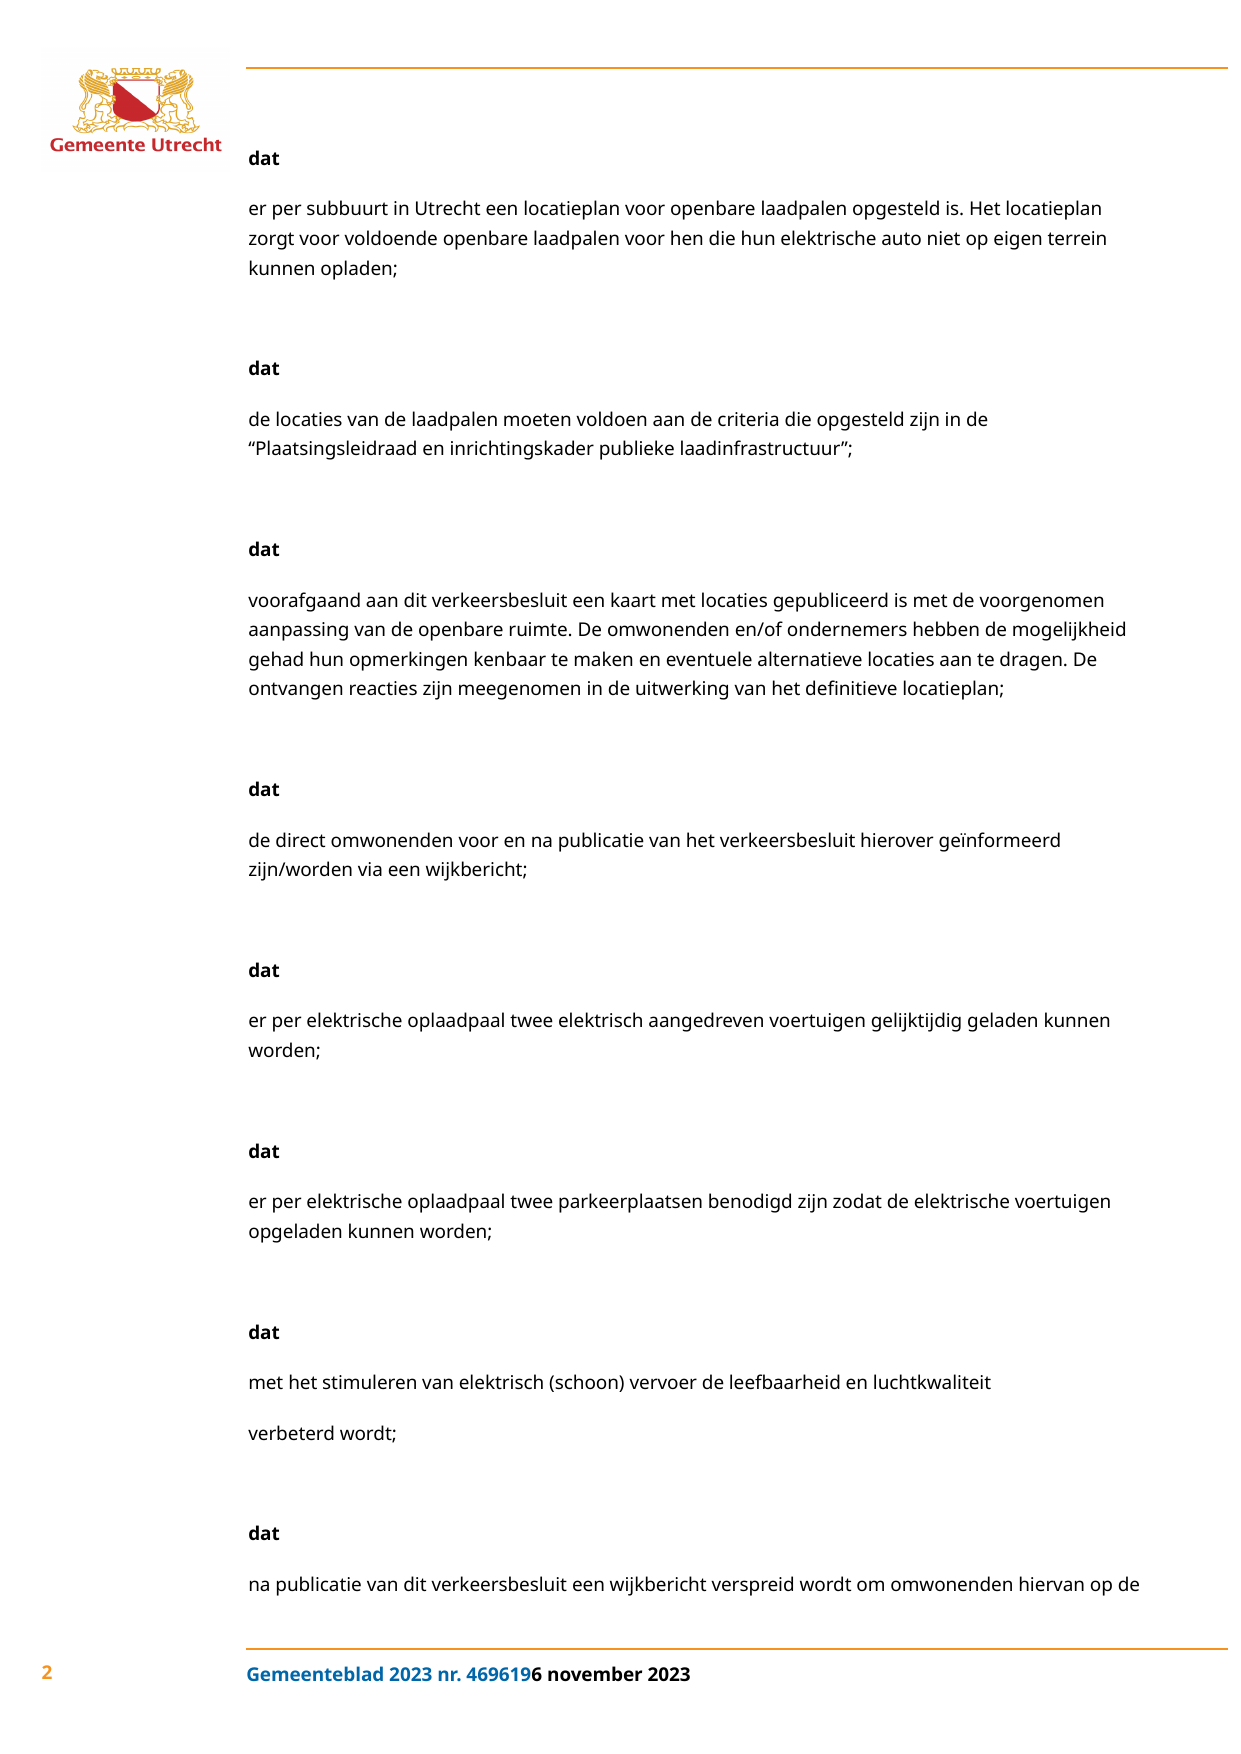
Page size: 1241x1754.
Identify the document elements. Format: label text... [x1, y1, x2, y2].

text verbeterd wordt; [248, 1420, 1152, 1446]
text met het stimuleren van elektrisch (schoon) vervoer de leefbaarheid en luchtkwaliteit [248, 1369, 1152, 1395]
text er per elektrische oplaadpaal twee parkeerplaatsen benodigd zijn zodat de elektrische voertuigen opgeladen kunnen worden; [248, 1188, 1152, 1244]
text de direct omwonenden voor en na publicatie van het verkeersbesluit hierover geïnformeerd zijn/worden via een wijkbericht; [248, 827, 1152, 882]
text er per subbuurt in Utrecht een locatieplan voor openbare laadpalen opgesteld is. Het locatieplan zorgt voor voldoende openbare laadpalen voor hen die hun elektrische auto niet op eigen terrein kunnen opladen; [248, 196, 1152, 281]
text dat [248, 145, 1152, 171]
text dat [248, 536, 1152, 562]
picture [41, 47, 231, 172]
text dat [248, 1319, 1152, 1345]
text voorafgaand aan dit verkeersbesluit een kaart met locaties gepubliceerd is met de voorgenomen aanpassing van de openbare ruimte. De omwonenden en/of ondernemers hebben de mogelijkheid gehad hun opmerkingen kenbaar te maken en eventuele alternatieve locaties aan te dragen. De ontvangen reacties zijn meegenomen in de uitwerking van het definitieve locatieplan; [248, 587, 1152, 701]
text dat [248, 776, 1152, 802]
text dat [248, 957, 1152, 983]
text de locaties van de laadpalen moeten voldoen aan de criteria die opgesteld zijn in de “Plaatsingsleidraad en inrichtingskader publieke laadinfrastructuur”; [248, 406, 1152, 461]
text dat [248, 1521, 1152, 1546]
text na publicatie van dit verkeersbesluit een wijkbericht verspreid wordt om omwonenden hiervan op de [248, 1571, 1152, 1597]
text dat [248, 1138, 1152, 1164]
text er per elektrische oplaadpaal twee elektrisch aangedreven voertuigen gelijktijdig geladen kunnen worden; [248, 1008, 1152, 1063]
text dat [248, 356, 1152, 381]
